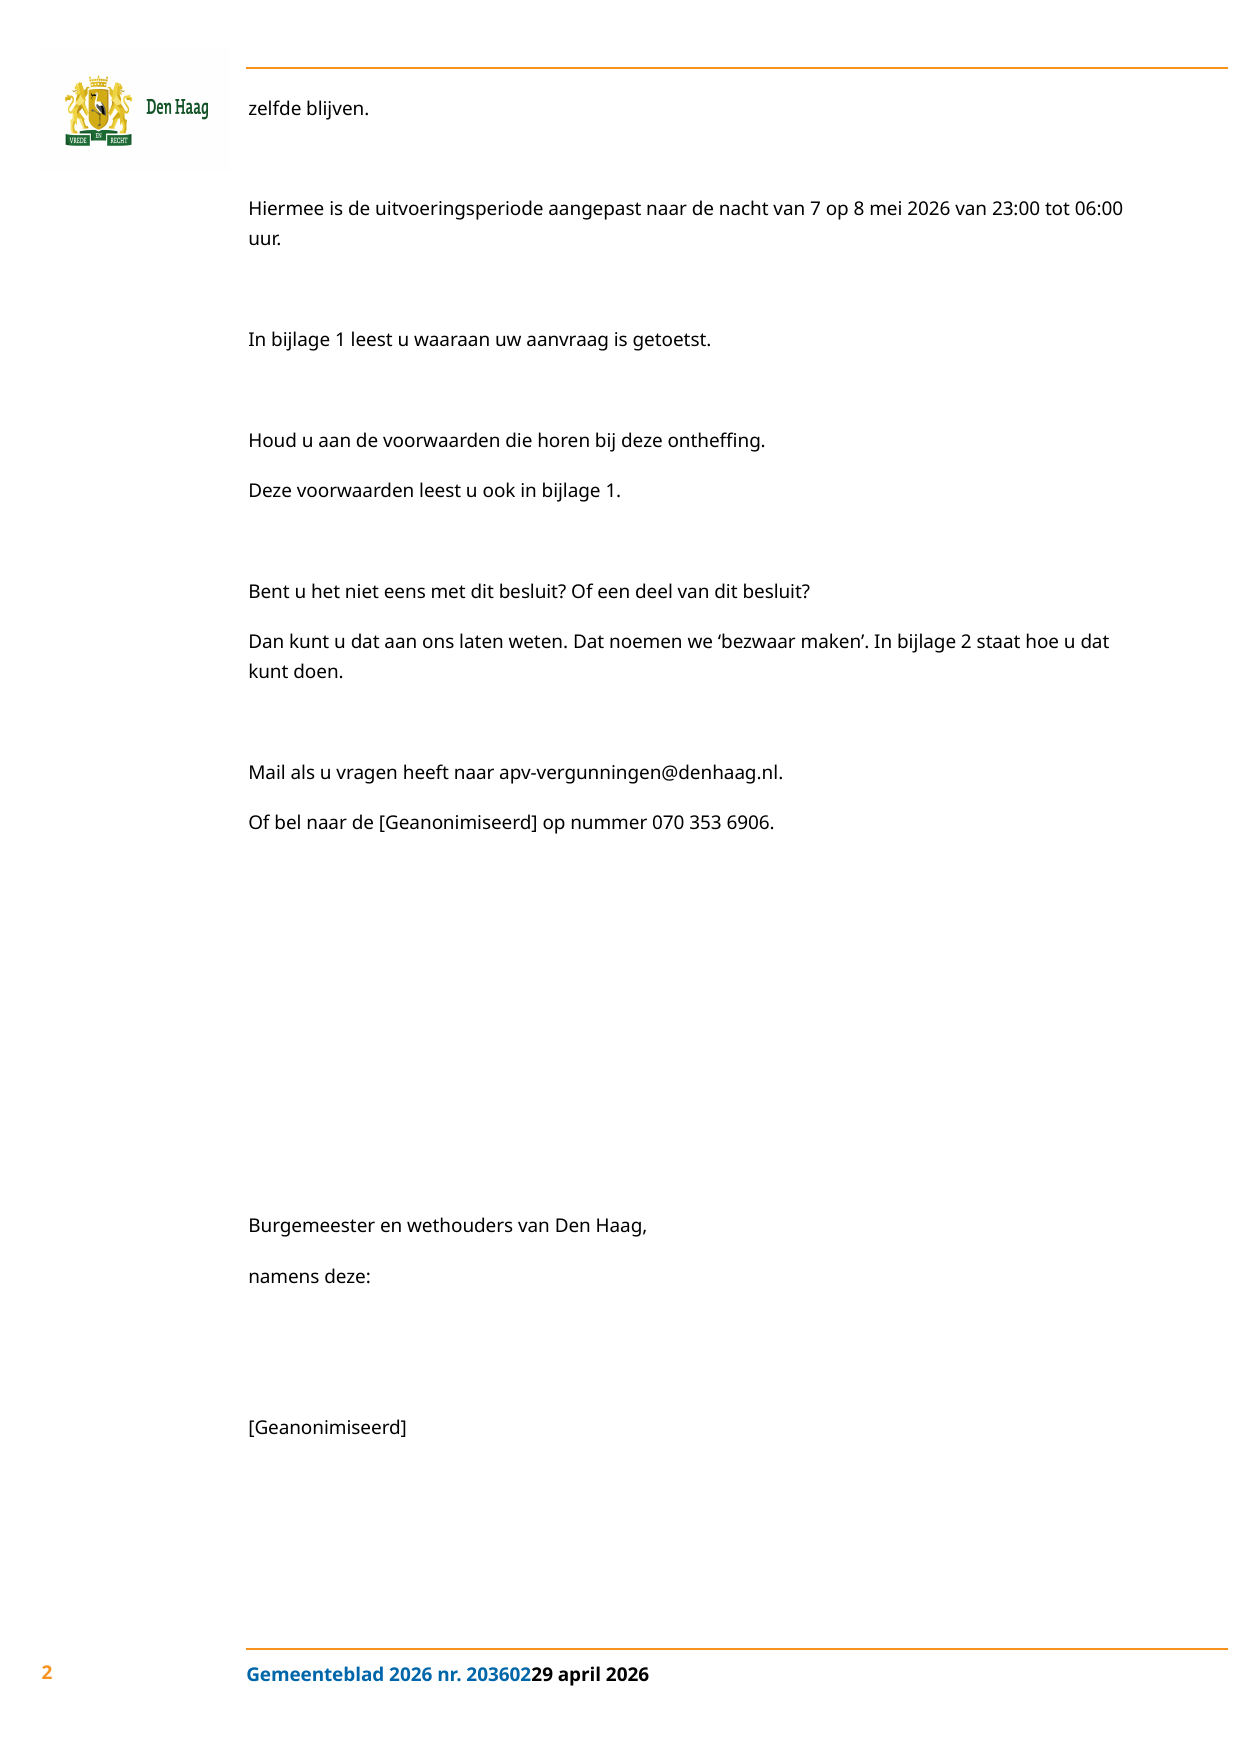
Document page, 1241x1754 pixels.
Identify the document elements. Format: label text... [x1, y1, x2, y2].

text namens deze: [248, 1263, 1152, 1289]
text Mail als u vragen heeft naar apv-vergunningen@denhaag.nl. [248, 759, 1152, 785]
text Dan kunt u dat aan ons laten weten. Dat noemen we ‘bezwaar maken’. In bijlage 2 staat hoe u dat kunt doen. [248, 628, 1152, 684]
text Deze voorwaarden leest u ook in bijlage 1. [248, 477, 1152, 503]
text Houd u aan de voorwaarden die horen bij deze ontheffing. [248, 427, 1152, 453]
text zelfde blijven. [248, 95, 1152, 121]
text [Geanonimiseerd] [248, 1414, 1152, 1440]
text Bent u het niet eens met dit besluit? Of een deel van dit besluit? [248, 578, 1152, 604]
picture [41, 47, 231, 172]
text Of bel naar de [Geanonimiseerd] op nummer 070 353 6906. [248, 809, 1152, 835]
text In bijlage 1 leest u waaraan uw aanvraag is getoetst. [248, 326, 1152, 352]
text Burgemeester en wethouders van Den Haag, [248, 1213, 1152, 1238]
text Hiermee is de uitvoeringsperiode aangepast naar de nacht van 7 op 8 mei 2026 van 23:00 tot 06:00 uur. [248, 196, 1152, 251]
